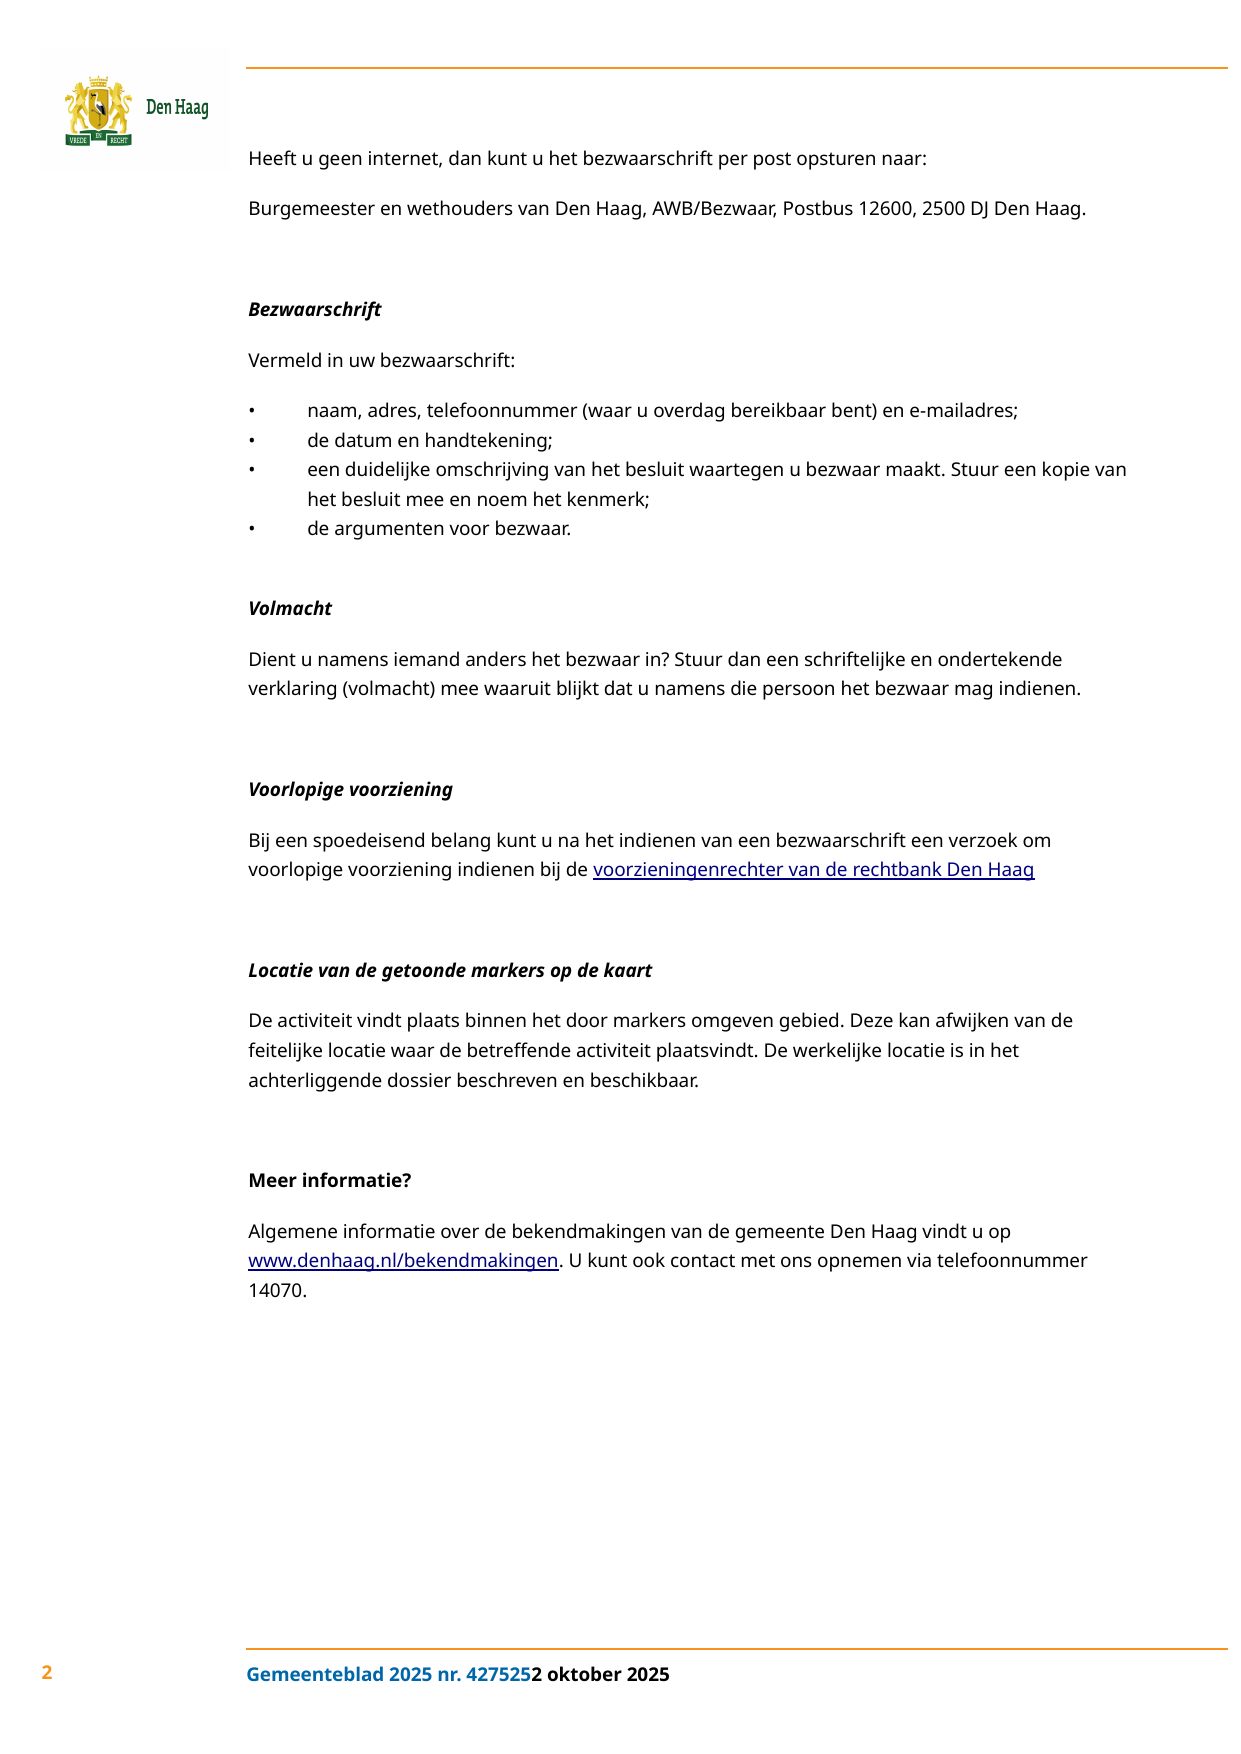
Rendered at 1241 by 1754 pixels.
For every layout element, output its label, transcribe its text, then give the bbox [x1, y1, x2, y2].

text Burgemeester en wethouders van Den Haag, AWB/Bezwaar, Postbus 12600, 2500 DJ Den Haag. [248, 196, 1152, 221]
text Dient u namens iemand anders het bezwaar in? Stuur dan een schriftelijke en ondertekende verklaring (volmacht) mee waaruit blijkt dat u namens die persoon het bezwaar mag indienen. [248, 646, 1152, 701]
text Meer informatie? [248, 1168, 1152, 1193]
text Bezwaarschrift [248, 296, 1152, 322]
list de datum en handtekening; [248, 427, 1152, 453]
text Locatie van de getoonde markers op de kaart [248, 957, 1152, 983]
text Bij een spoedeisend belang kunt u na het indienen van een bezwaarschrift een verzoek om voorlopige voorziening indienen bij de voorzieningenrechter van de rechtbank Den Haag [248, 827, 1152, 882]
text De activiteit vindt plaats binnen het door markers omgeven gebied. Deze kan afwijken van de feitelijke locatie waar de betreffende activiteit plaatsvindt. De werkelijke locatie is in het achterliggende dossier beschreven en beschikbaar. [248, 1008, 1152, 1093]
text Voorlopige voorziening [248, 776, 1152, 802]
text Vermeld in uw bezwaarschrift: [248, 347, 1152, 373]
list de argumenten voor bezwaar. [248, 516, 1152, 541]
text Heeft u geen internet, dan kunt u het bezwaarschrift per post opsturen naar: [248, 145, 1152, 171]
text Algemene informatie over de bekendmakingen van de gemeente Den Haag vindt u op www.denhaag.nl/bekendmakingen. U kunt ook contact met ons opnemen via telefoonnummer 14070. [248, 1218, 1152, 1303]
list naam, adres, telefoonnummer (waar u overdag bereikbaar bent) en e-mailadres; [248, 397, 1152, 423]
text Volmacht [248, 596, 1152, 621]
picture [41, 47, 231, 172]
list een duidelijke omschrijving van het besluit waartegen u bezwaar maakt. Stuur een kopie van het besluit mee en noem het kenmerk; [248, 456, 1152, 512]
